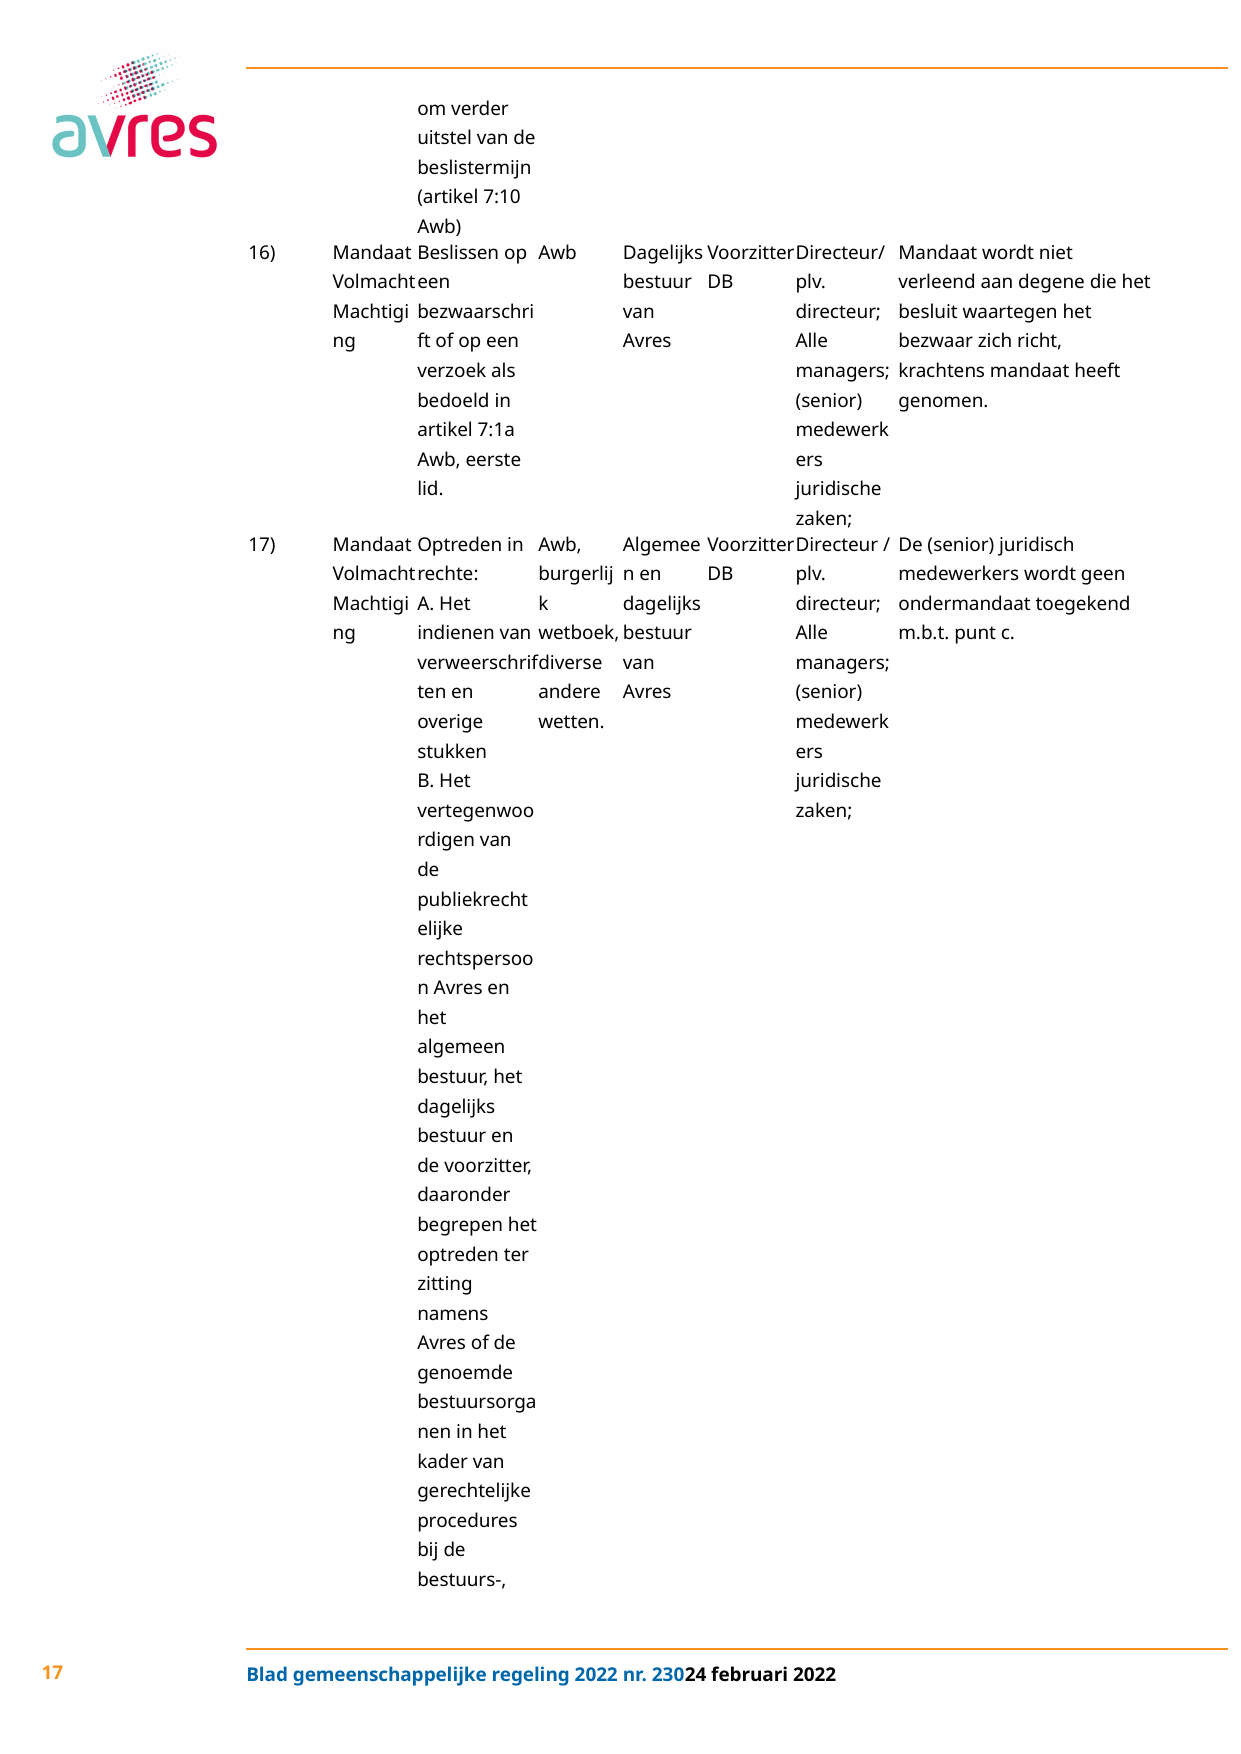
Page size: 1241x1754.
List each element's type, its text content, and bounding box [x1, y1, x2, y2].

table_cell [898, 95, 1152, 239]
table_cell [333, 95, 417, 239]
table_cell Mandaat Volmacht Machtiging [333, 531, 417, 1592]
table_cell Awb, burgerlijk wetboek, diverse andere wetten. [538, 531, 623, 1592]
table_cell Directeur/ plv. directeur; Alle managers; (senior) medewerkers juridische zaken; [795, 239, 898, 531]
table_cell Algemeen en dagelijks bestuur van Avres [623, 531, 707, 1592]
table_cell Awb [538, 239, 623, 531]
table_cell Directeur / plv. directeur; Alle managers; (senior) medewerkers juridische zaken; [795, 531, 898, 1592]
table_cell 17) [248, 531, 332, 1592]
table_cell Optreden in rechte: A. Het indienen van verweerschriften en overige stukken B. Het vertegenwoordigen van de publiekrechtelijke rechtspersoon Avres en het algemeen bestuur, het dagelijks bestuur en de voorzitter, daaronder begrepen het optreden ter zitting namens Avres of de genoemde bestuursorganen in het kader van gerechtelijke procedures bij de bestuurs-, [417, 531, 538, 1592]
table_cell Mandaat wordt niet verleend aan degene die het besluit waartegen het bezwaar zich richt, krachtens mandaat heeft genomen. [898, 239, 1152, 531]
table_cell [248, 95, 332, 239]
table_cell [623, 95, 707, 239]
table_cell Voorzitter DB [707, 239, 795, 531]
table_cell Beslissen op een bezwaarschrift of op een verzoek als bedoeld in artikel 7:1a Awb, eerste lid. [417, 239, 538, 531]
table_cell [538, 95, 623, 239]
table_cell [707, 95, 795, 239]
picture [41, 47, 231, 172]
table_cell 16) [248, 239, 332, 531]
table_cell Mandaat Volmacht Machtiging [333, 239, 417, 531]
table_cell Dagelijks bestuur van Avres [623, 239, 707, 531]
table_cell De (senior) juridisch medewerkers wordt geen ondermandaat toegekend m.b.t. punt c. [898, 531, 1152, 1592]
table_cell [795, 95, 898, 239]
table_cell Voorzitter DB [707, 531, 795, 1592]
table_cell om verder uitstel van de beslistermijn (artikel 7:10 Awb) [417, 95, 538, 239]
